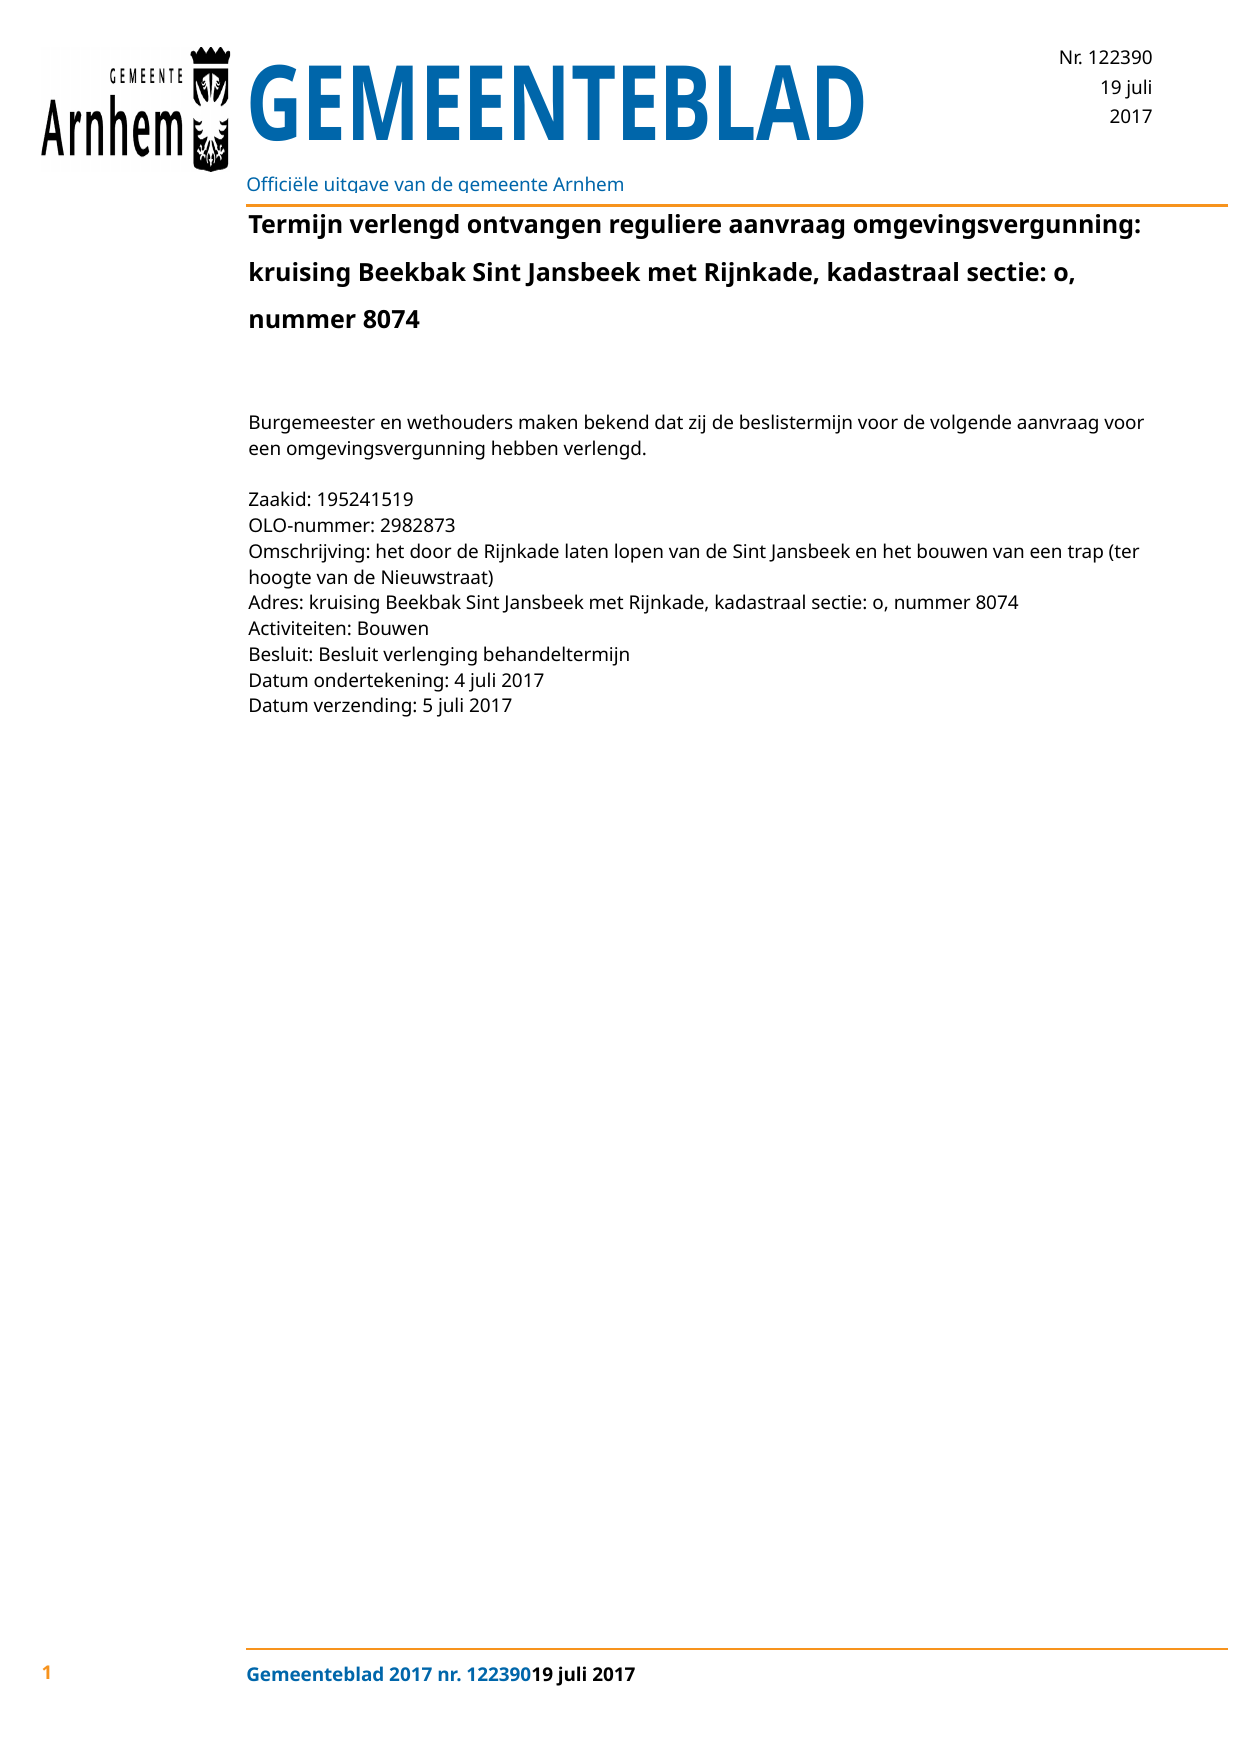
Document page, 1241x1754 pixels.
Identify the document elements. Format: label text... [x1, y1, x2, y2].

text Activiteiten: Bouwen [248, 615, 1152, 641]
picture [41, 47, 231, 172]
text Burgemeester en wethouders maken bekend dat zij de beslistermijn voor de volgende aanvraag voor een omgevingsvergunning hebben verlengd. [248, 409, 1152, 461]
text Datum verzending: 5 juli 2017 [248, 692, 1152, 718]
text Besluit: Besluit verlenging behandeltermijn [248, 641, 1152, 667]
text Adres: kruising Beekbak Sint Jansbeek met Rijnkade, kadastraal sectie: o, nummer 8074 [248, 589, 1152, 615]
text Termijn verlengd ontvangen reguliere aanvraag omgevingsvergunning: kruising Beekbak Sint Jansbeek met Rijnkade, kadastraal sectie: o, nummer 8074 [248, 207, 1152, 336]
text Omschrijving: het door de Rijnkade laten lopen van de Sint Jansbeek en het bouwen van een trap (ter hoogte van de Nieuwstraat) [248, 538, 1152, 589]
text Zaakid: 195241519 [248, 487, 1152, 512]
text Datum ondertekening: 4 juli 2017 [248, 667, 1152, 692]
text OLO-nummer: 2982873 [248, 512, 1152, 538]
